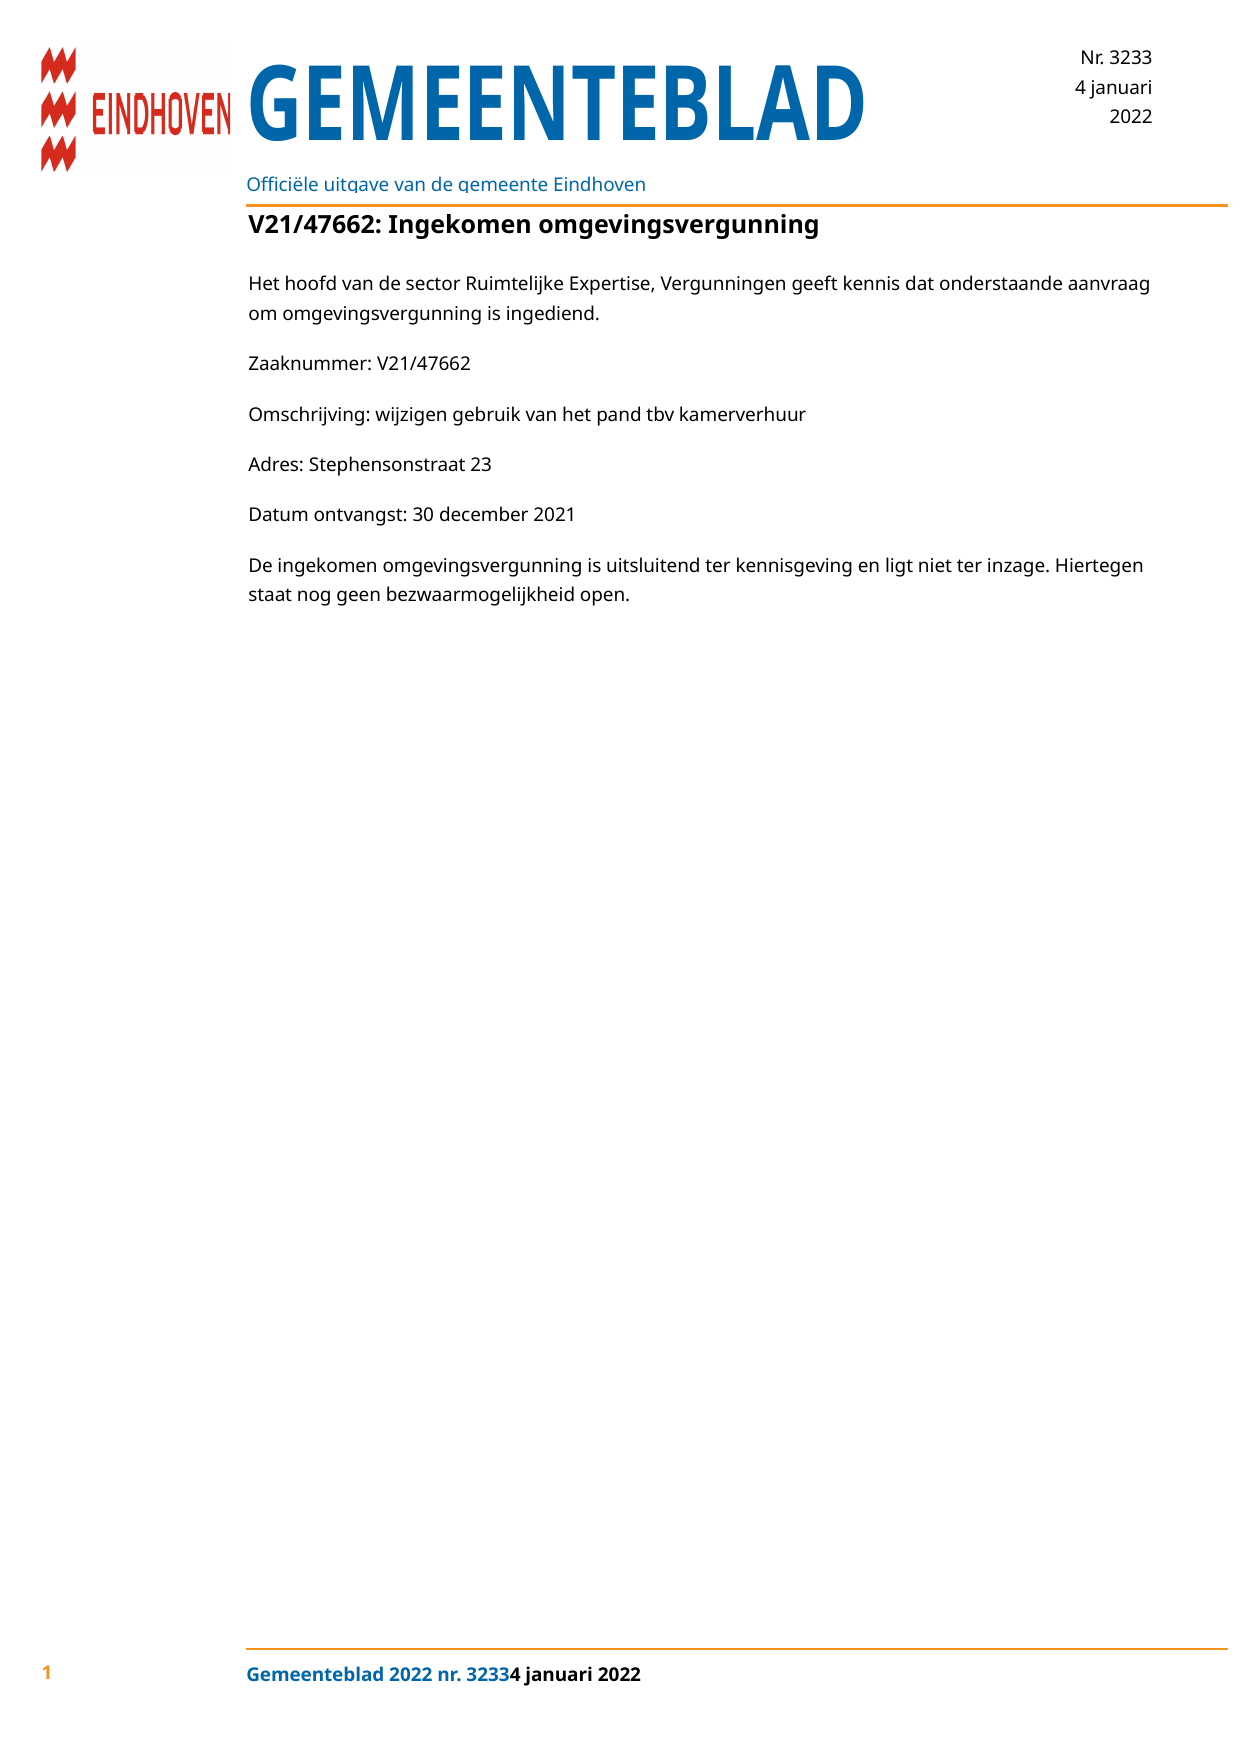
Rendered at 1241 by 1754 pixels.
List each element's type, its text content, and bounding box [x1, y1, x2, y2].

text Omschrijving: wijzigen gebruik van het pand tbv kamerverhuur [248, 401, 1152, 426]
text Adres: Stephensonstraat 23 [248, 451, 1152, 477]
text V21/47662: Ingekomen omgevingsvergunning [248, 207, 1152, 241]
picture [41, 47, 231, 172]
text Het hoofd van de sector Ruimtelijke Expertise, Vergunningen geeft kennis dat onderstaande aanvraag om omgevingsvergunning is ingediend. [248, 270, 1152, 326]
text Zaaknummer: V21/47662 [248, 350, 1152, 376]
text De ingekomen omgevingsvergunning is uitsluitend ter kennisgeving en ligt niet ter inzage. Hiertegen staat nog geen bezwaarmogelijkheid open. [248, 552, 1152, 607]
text Datum ontvangst: 30 december 2021 [248, 502, 1152, 527]
